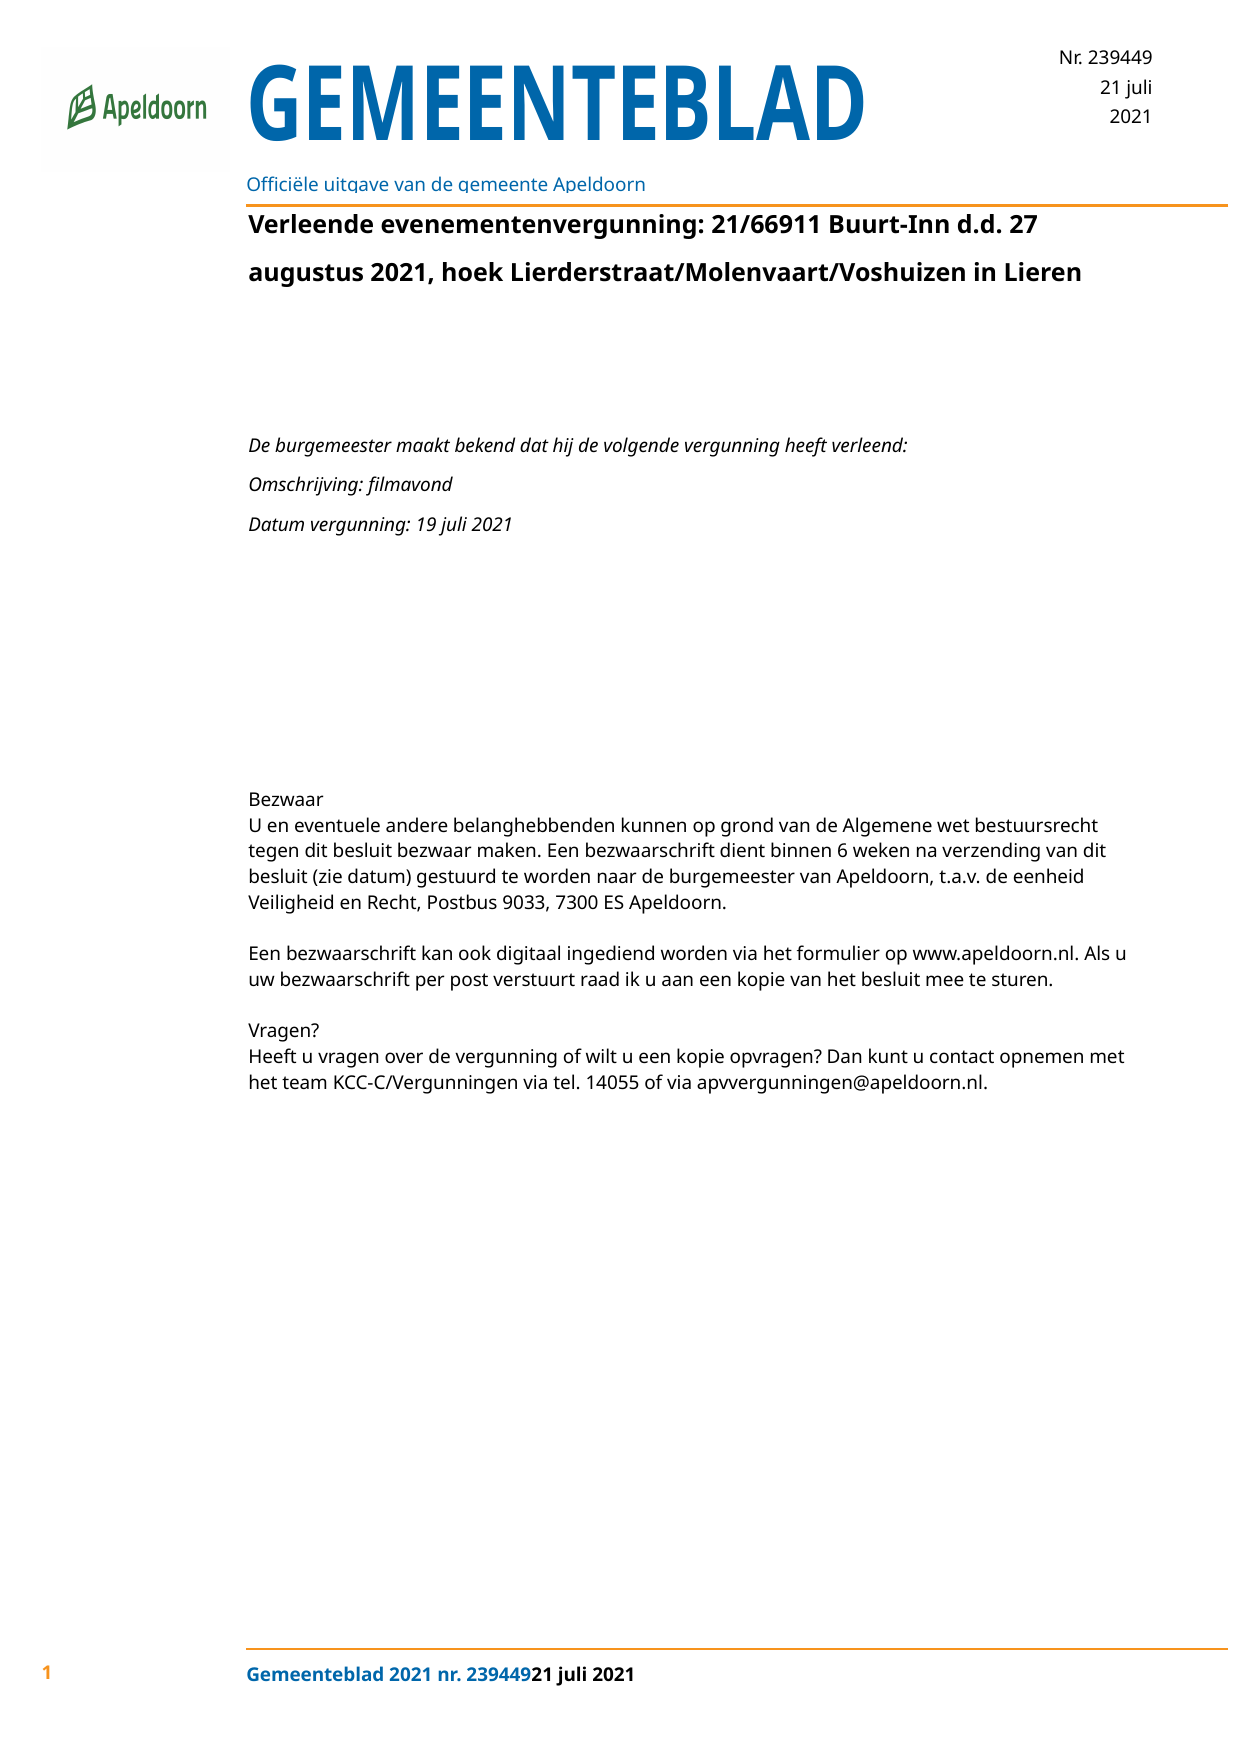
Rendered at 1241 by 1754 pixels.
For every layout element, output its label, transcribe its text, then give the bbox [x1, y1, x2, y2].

text Verleende evenementenvergunning: 21/66911 Buurt-Inn d.d. 27 augustus 2021, hoek Lierderstraat/Molenvaart/Voshuizen in Lieren [248, 207, 1152, 288]
text Datum vergunning: 19 juli 2021 [248, 511, 1152, 537]
text De burgemeester maakt bekend dat hij de volgende vergunning heeft verleend: [248, 432, 1152, 458]
text Vragen? [248, 1018, 1152, 1043]
text Omschrijving: filmavond [248, 472, 1152, 497]
picture [41, 47, 231, 172]
text Heeft u vragen over de vergunning of wilt u een kopie opvragen? Dan kunt u contact opnemen met het team KCC-C/Vergunningen via tel. 14055 of via apvvergunningen@apeldoorn.nl. [248, 1043, 1152, 1095]
text Bezwaar [248, 786, 1152, 812]
text Een bezwaarschrift kan ook digitaal ingediend worden via het formulier op www.apeldoorn.nl. Als u uw bezwaarschrift per post verstuurt raad ik u aan een kopie van het besluit mee te sturen. [248, 940, 1152, 992]
text U en eventuele andere belanghebbenden kunnen op grond van de Algemene wet bestuursrecht tegen dit besluit bezwaar maken. Een bezwaarschrift dient binnen 6 weken na verzending van dit besluit (zie datum) gestuurd te worden naar de burgemeester van Apeldoorn, t.a.v. de eenheid Veiligheid en Recht, Postbus 9033, 7300 ES Apeldoorn. [248, 812, 1152, 915]
